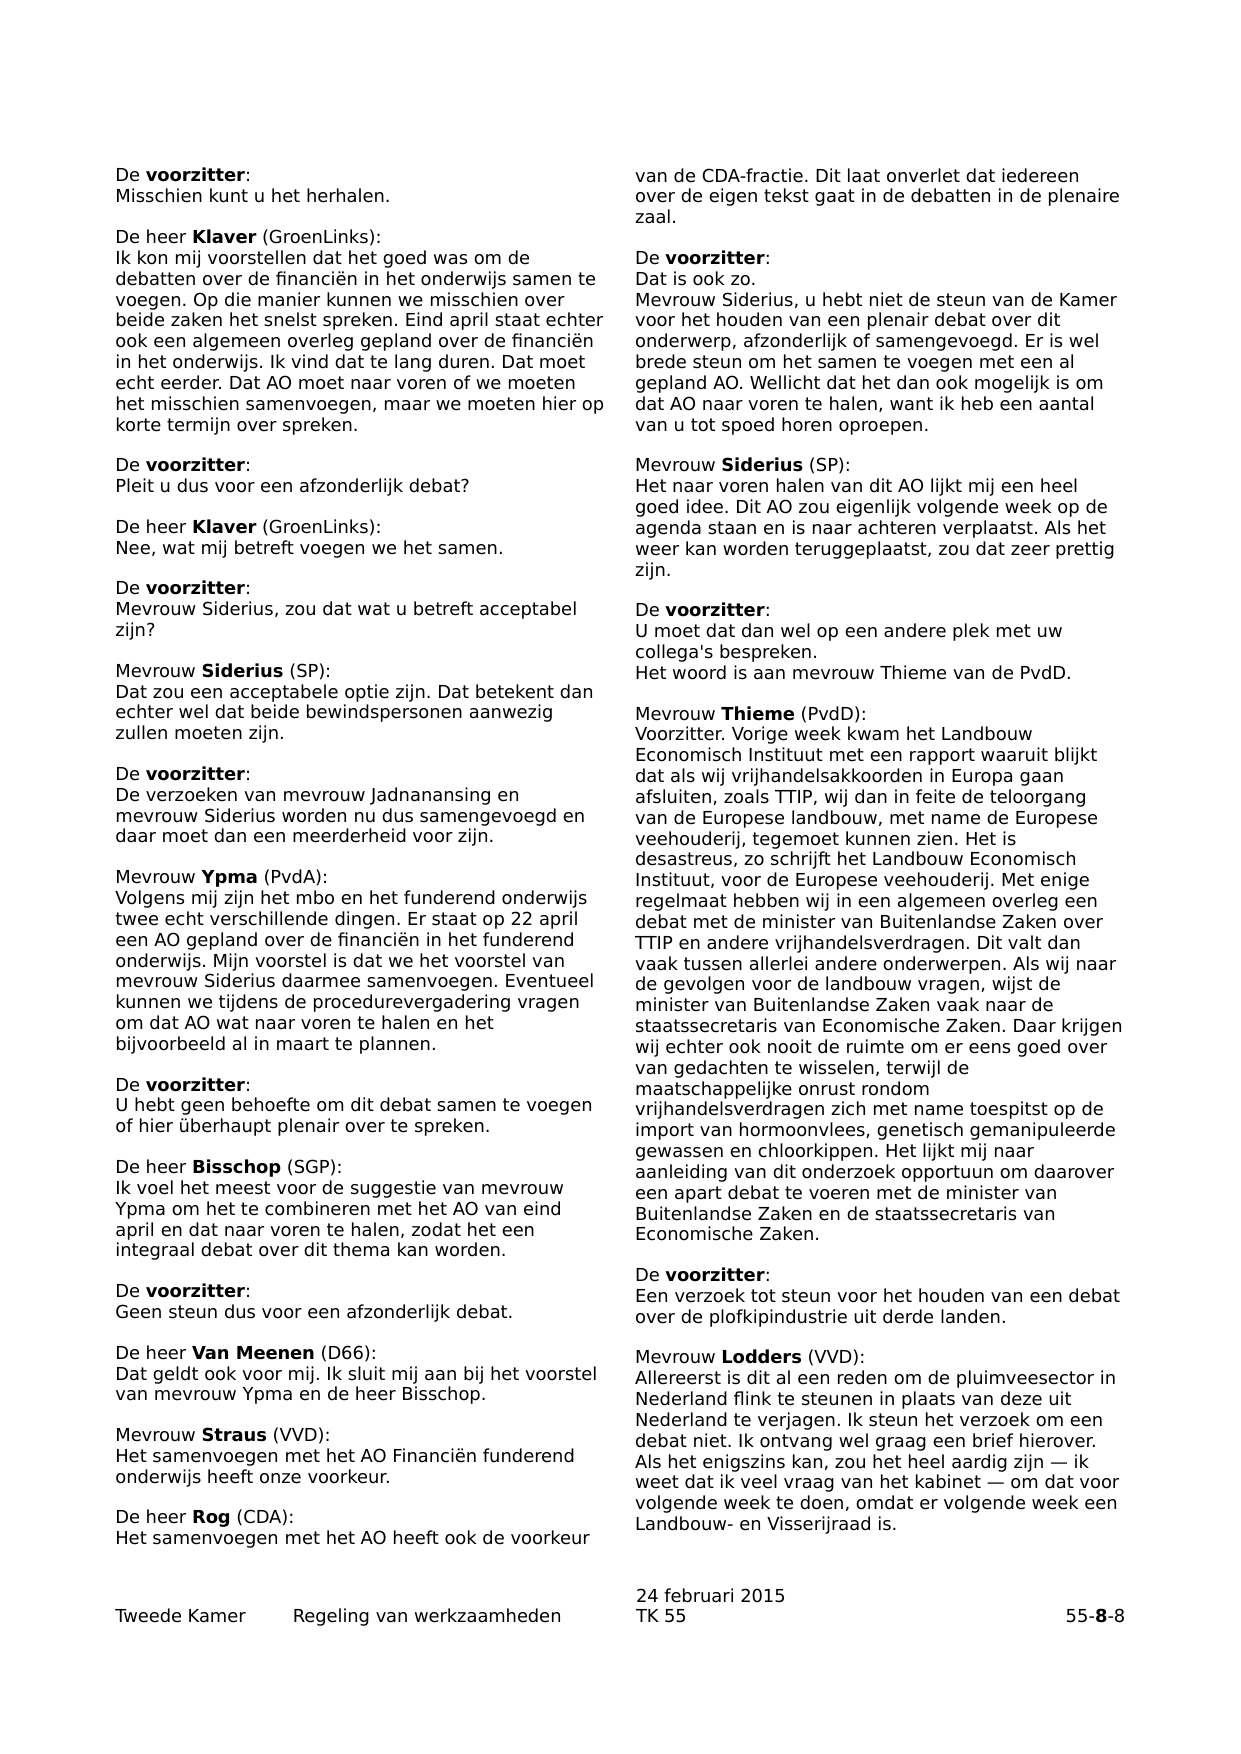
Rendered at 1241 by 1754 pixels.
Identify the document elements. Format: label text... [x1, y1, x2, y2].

text De heer Bisschop (SGP): [115, 1157, 605, 1178]
text De heer Van Meenen (D66): [115, 1342, 605, 1363]
text Het woord is aan mevrouw Thieme van de PvdD. [635, 662, 1125, 683]
text Allereerst is dit al een reden om de pluimveesector in Nederland flink te steunen in plaats van deze uit Nederland te verjagen. Ik steun het verzoek om een debat niet. Ik ontvang wel graag een brief hierover. Als het enigszins kan, zou het heel aardig zijn — ik weet dat ik veel vraag van het kabinet — om dat voor volgende week te doen, omdat er volgende week een Landbouw- en Visserijraad is. [635, 1368, 1125, 1535]
text Ik kon mij voorstellen dat het goed was om de debatten over de financiën in het onderwijs samen te voegen. Op die manier kunnen we misschien over beide zaken het snelst spreken. Eind april staat echter ook een algemeen overleg gepland over de financiën in het onderwijs. Ik vind dat te lang duren. Dat moet echt eerder. Dat AO moet naar voren of we moeten het misschien samenvoegen, maar we moeten hier op korte termijn over spreken. [115, 248, 605, 435]
text De voorzitter: [635, 1265, 1125, 1286]
text Mevrouw Siderius, zou dat wat u betreft acceptabel zijn? [115, 599, 605, 641]
text De heer Klaver (GroenLinks): [115, 517, 605, 537]
text Pleit u dus voor een afzonderlijk debat? [115, 476, 605, 497]
text U moet dat dan wel op een andere plek met uw collega's bespreken. [635, 621, 1125, 662]
text van de CDA-fractie. Dit laat onverlet dat iedereen over de eigen tekst gaat in de debatten in de plenaire zaal. [635, 165, 1125, 228]
text De voorzitter: [115, 455, 605, 476]
text Volgens mij zijn het mbo en het funderend onderwijs twee echt verschillende dingen. Er staat op 22 april een AO gepland over de financiën in het funderend onderwijs. Mijn voorstel is dat we het voorstel van mevrouw Siderius daarmee samenvoegen. Eventueel kunnen we tijdens de procedurevergadering vragen om dat AO wat naar voren te halen en het bijvoorbeeld al in maart te plannen. [115, 888, 605, 1054]
text Ik voel het meest voor de suggestie van mevrouw Ypma om het te combineren met het AO van eind april en dat naar voren te halen, zodat het een integraal debat over dit thema kan worden. [115, 1178, 605, 1261]
text Voorzitter. Vorige week kwam het Landbouw Economisch Instituut met een rapport waaruit blijkt dat als wij vrijhandelsakkoorden in Europa gaan afsluiten, zoals TTIP, wij dan in feite de teloorgang van de Europese landbouw, met name de Europese veehouderij, tegemoet kunnen zien. Het is desastreus, zo schrijft het Landbouw Economisch Instituut, voor de Europese veehouderij. Met enige regelmaat hebben wij in een algemeen overleg een debat met de minister van Buitenlandse Zaken over TTIP en andere vrijhandelsverdragen. Dit valt dan vaak tussen allerlei andere onderwerpen. Als wij naar de gevolgen voor de landbouw vragen, wijst de minister van Buitenlandse Zaken vaak naar de staatssecretaris van Economische Zaken. Daar krijgen wij echter ook nooit de ruimte om er eens goed over van gedachten te wisselen, terwijl de maatschappelijke onrust rondom vrijhandelsverdragen zich met name toespitst op de import van hormoonvlees, genetisch gemanipuleerde gewassen en chloorkippen. Het lijkt mij naar aanleiding van dit onderzoek opportuun om daarover een apart debat te voeren met de minister van Buitenlandse Zaken en de staatssecretaris van Economische Zaken. [635, 724, 1125, 1245]
text De verzoeken van mevrouw Jadnanansing en mevrouw Siderius worden nu dus samengevoegd en daar moet dan een meerderheid voor zijn. [115, 784, 605, 847]
text De voorzitter: [115, 1281, 605, 1302]
text De voorzitter: [115, 165, 605, 186]
text Dat geldt ook voor mij. Ik sluit mij aan bij het voorstel van mevrouw Ypma en de heer Bisschop. [115, 1363, 605, 1405]
text Mevrouw Straus (VVD): [115, 1425, 605, 1446]
text Mevrouw Siderius (SP): [115, 661, 605, 681]
text Mevrouw Siderius (SP): [635, 455, 1125, 476]
text Nee, wat mij betreft voegen we het samen. [115, 537, 605, 558]
text Het samenvoegen met het AO heeft ook de voorkeur [115, 1528, 605, 1549]
text De voorzitter: [115, 764, 605, 784]
text Het naar voren halen van dit AO lijkt mij een heel goed idee. Dit AO zou eigenlijk volgende week op de agenda staan en is naar achteren verplaatst. Als het weer kan worden teruggeplaatst, zou dat zeer prettig zijn. [635, 476, 1125, 580]
text Mevrouw Thieme (PvdD): [635, 703, 1125, 724]
text De voorzitter: [635, 248, 1125, 268]
text De voorzitter: [115, 578, 605, 599]
text Misschien kunt u het herhalen. [115, 186, 605, 207]
text Dat zou een acceptabele optie zijn. Dat betekent dan echter wel dat beide bewindspersonen aanwezig zullen moeten zijn. [115, 681, 605, 744]
text Mevrouw Siderius, u hebt niet de steun van de Kamer voor het houden van een plenair debat over dit onderwerp, afzonderlijk of samengevoegd. Er is wel brede steun om het samen te voegen met een al gepland AO. Wellicht dat het dan ook mogelijk is om dat AO naar voren te halen, want ik heb een aantal van u tot spoed horen oproepen. [635, 289, 1125, 435]
text Mevrouw Lodders (VVD): [635, 1347, 1125, 1368]
text Mevrouw Ypma (PvdA): [115, 867, 605, 888]
text Het samenvoegen met het AO Financiën funderend onderwijs heeft onze voorkeur. [115, 1446, 605, 1487]
text Een verzoek tot steun voor het houden van een debat over de plofkipindustrie uit derde landen. [635, 1286, 1125, 1327]
text De voorzitter: [635, 600, 1125, 621]
text De voorzitter: [115, 1074, 605, 1095]
text Dat is ook zo. [635, 268, 1125, 289]
text De heer Klaver (GroenLinks): [115, 227, 605, 248]
text U hebt geen behoefte om dit debat samen te voegen of hier überhaupt plenair over te spreken. [115, 1095, 605, 1137]
text Geen steun dus voor een afzonderlijk debat. [115, 1302, 605, 1322]
text De heer Rog (CDA): [115, 1507, 605, 1528]
